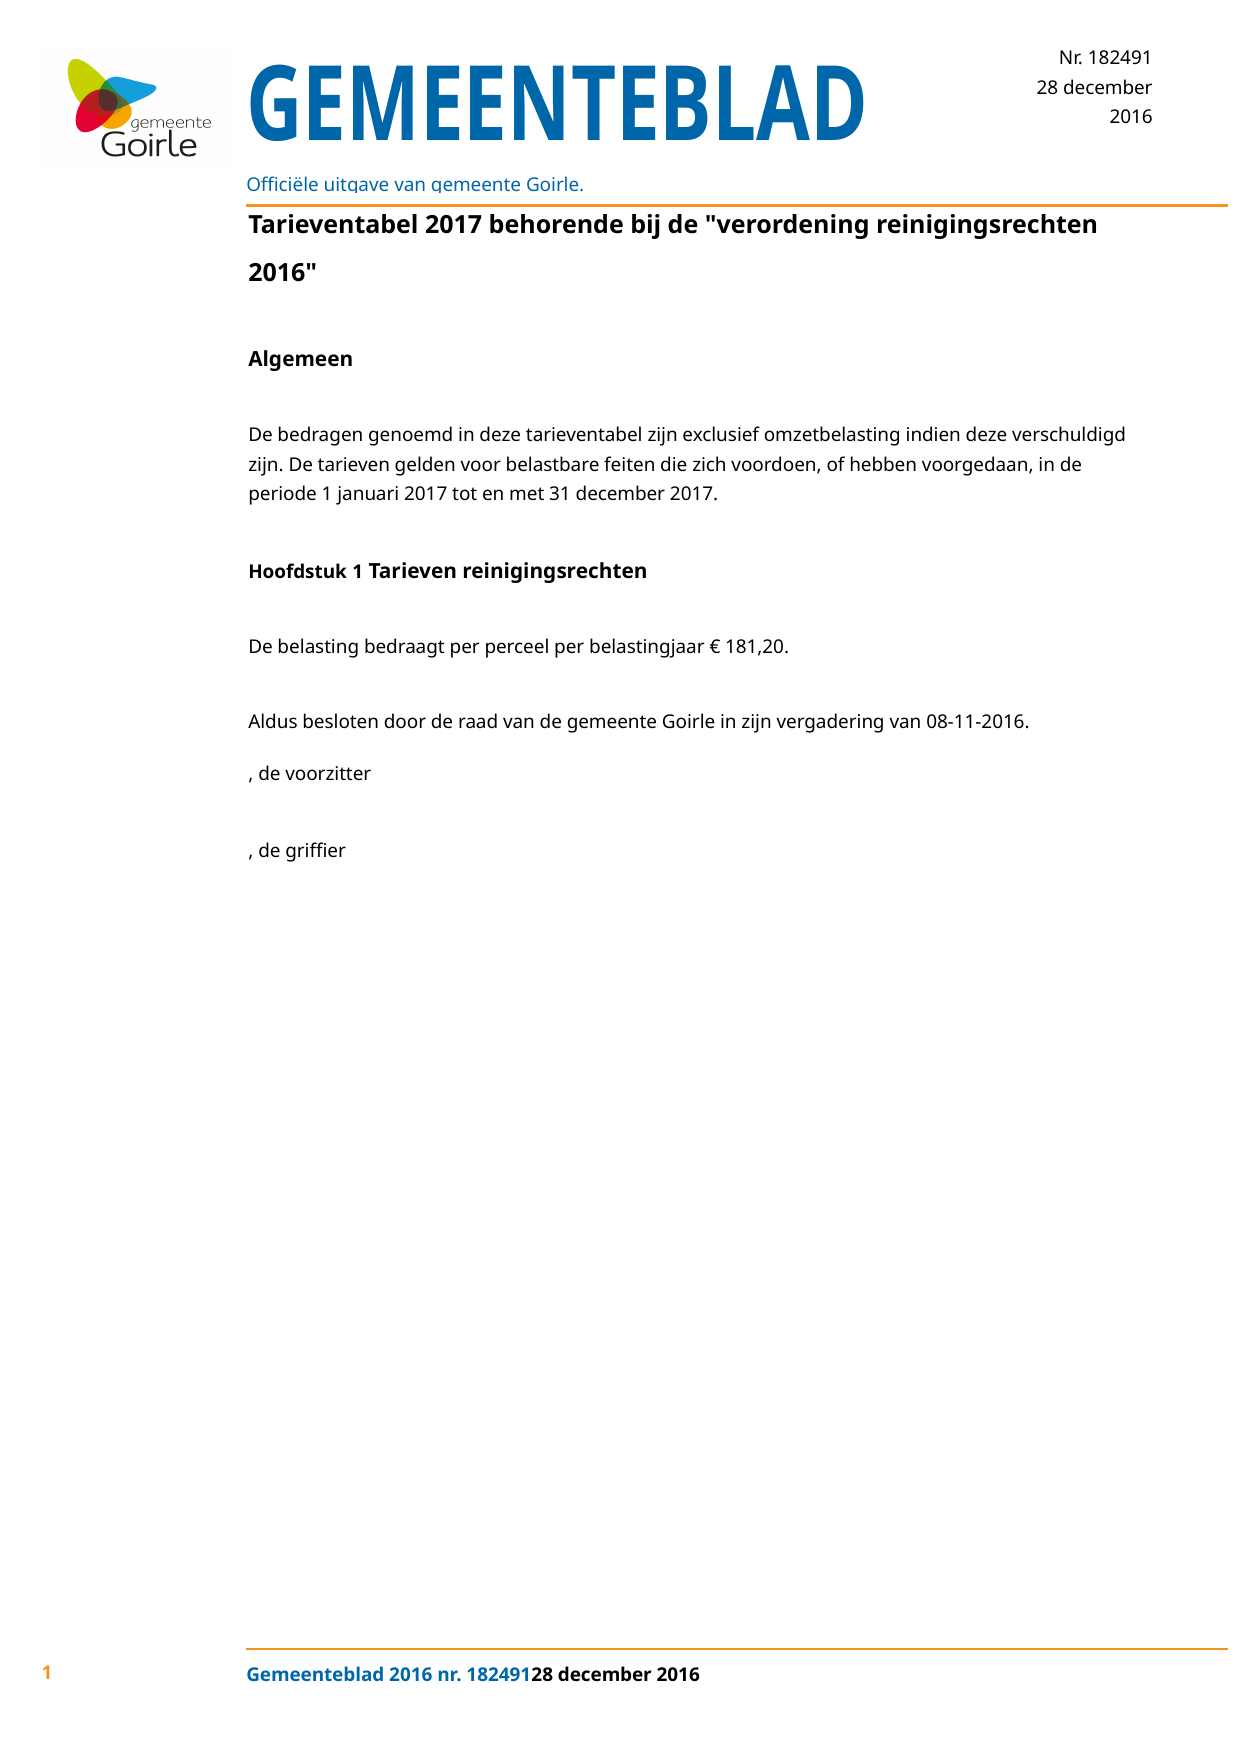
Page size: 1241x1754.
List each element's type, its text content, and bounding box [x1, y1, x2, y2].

text , de griffier [248, 837, 1152, 863]
text De belasting bedraagt per perceel per belastingjaar € 181,20. [248, 633, 1152, 659]
text De bedragen genoemd in deze tarieventabel zijn exclusief omzetbelasting indien deze verschuldigd zijn. De tarieven gelden voor belastbare feiten die zich voordoen, of hebben voorgedaan, in de periode 1 januari 2017 tot en met 31 december 2017. [248, 421, 1152, 506]
text Hoofdstuk 1 Tarieven reinigingsrechten [248, 556, 1152, 584]
picture [41, 47, 231, 172]
text Algemeen [248, 344, 1152, 372]
text Aldus besloten door de raad van de gemeente Goirle in zijn vergadering van 08-11-2016. [248, 709, 1152, 734]
text Tarieventabel 2017 behorende bij de "verordening reinigingsrechten 2016" [248, 207, 1152, 288]
text , de voorzitter [248, 760, 1152, 786]
